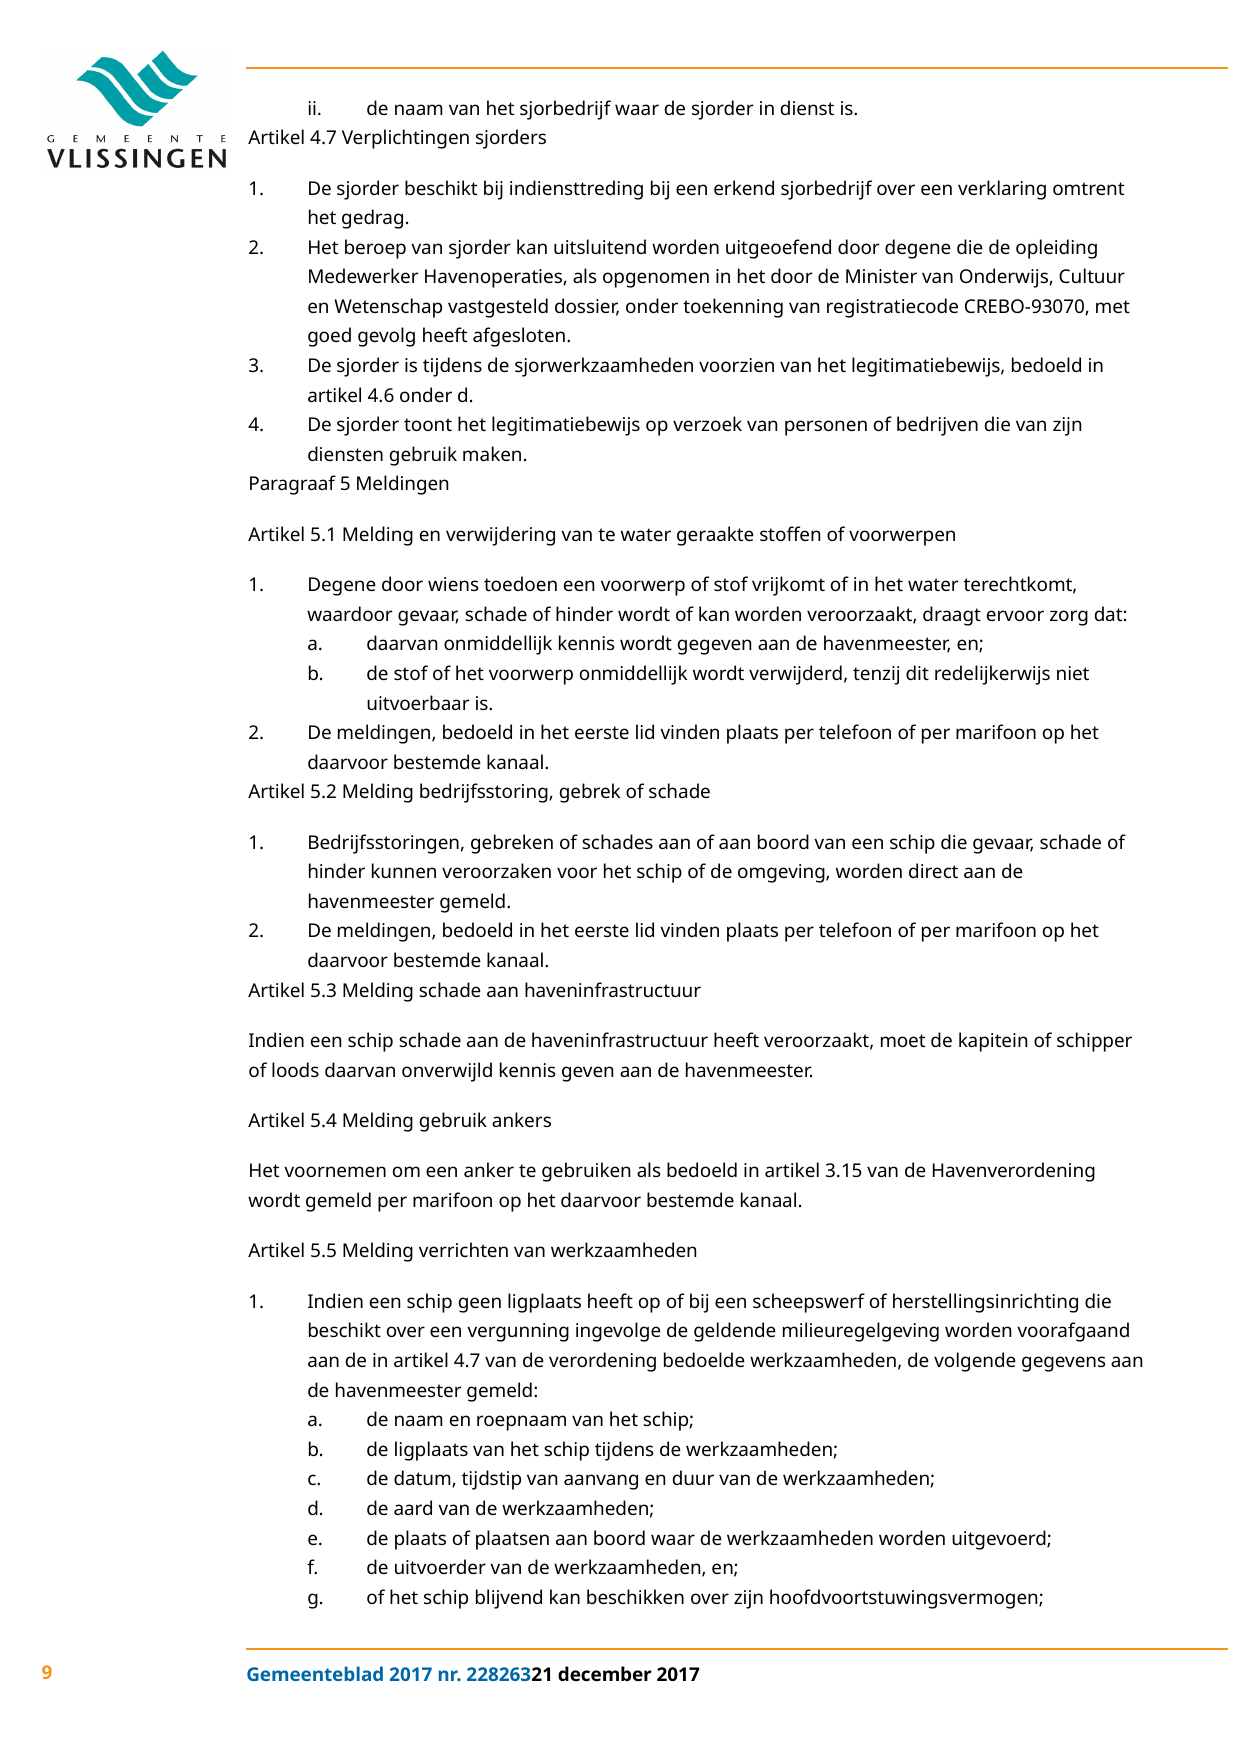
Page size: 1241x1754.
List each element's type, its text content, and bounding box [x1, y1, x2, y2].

list de naam en roepnaam van het schip; [307, 1406, 1152, 1432]
text Artikel 5.4 Melding gebruik ankers [248, 1107, 1152, 1133]
text Indien een schip schade aan de haveninfrastructuur heeft veroorzaakt, moet de kapitein of schipper of loods daarvan onverwijld kennis geven aan de havenmeester. [248, 1027, 1152, 1083]
text Artikel 5.3 Melding schade aan haveninfrastructuur [248, 977, 1152, 1003]
list Degene door wiens toedoen een voorwerp of stof vrijkomt of in het water terechtkomt, waardoor gevaar, schade of hinder wordt of kan worden veroorzaakt, draagt ervoor zorg dat: [248, 571, 1152, 627]
list De meldingen, bedoeld in het eerste lid vinden plaats per telefoon of per marifoon op het daarvoor bestemde kanaal. [248, 918, 1152, 973]
list de ligplaats van het schip tijdens de werkzaamheden; [307, 1436, 1152, 1462]
text Artikel 5.2 Melding bedrijfsstoring, gebrek of schade [248, 778, 1152, 804]
list de aard van de werkzaamheden; [307, 1495, 1152, 1521]
list de stof of het voorwerp onmiddellijk wordt verwijderd, tenzij dit redelijkerwijs niet uitvoerbaar is. [307, 660, 1152, 716]
list daarvan onmiddellijk kennis wordt gegeven aan de havenmeester, en; [307, 631, 1152, 656]
list De sjorder is tijdens de sjorwerkzaamheden voorzien van het legitimatiebewijs, bedoeld in artikel 4.6 onder d. [248, 352, 1152, 408]
list Het beroep van sjorder kan uitsluitend worden uitgeoefend door degene die de opleiding Medewerker Havenoperaties, als opgenomen in het door de Minister van Onderwijs, Cultuur en Wetenschap vastgesteld dossier, onder toekenning van registratiecode CREBO-93070, met goed gevolg heeft afgesloten. [248, 234, 1152, 348]
list De meldingen, bedoeld in het eerste lid vinden plaats per telefoon of per marifoon op het daarvoor bestemde kanaal. [248, 719, 1152, 775]
text Paragraaf 5 Meldingen [248, 471, 1152, 496]
text Artikel 5.5 Melding verrichten van werkzaamheden [248, 1238, 1152, 1263]
list de uitvoerder van de werkzaamheden, en; [307, 1554, 1152, 1580]
list Indien een schip geen ligplaats heeft op of bij een scheepswerf of herstellingsinrichting die beschikt over een vergunning ingevolge de geldende milieuregelgeving worden voorafgaand aan de in artikel 4.7 van de verordening bedoelde werkzaamheden, de volgende gegevens aan de havenmeester gemeld: [248, 1288, 1152, 1403]
list Bedrijfsstoringen, gebreken of schades aan of aan boord van een schip die gevaar, schade of hinder kunnen veroorzaken voor het schip of de omgeving, worden direct aan de havenmeester gemeld. [248, 829, 1152, 914]
text Het voornemen om een anker te gebruiken als bedoeld in artikel 3.15 van de Havenverordening wordt gemeld per marifoon op het daarvoor bestemde kanaal. [248, 1158, 1152, 1213]
text Artikel 5.1 Melding en verwijdering van te water geraakte stoffen of voorwerpen [248, 521, 1152, 547]
list de plaats of plaatsen aan boord waar de werkzaamheden worden uitgevoerd; [307, 1525, 1152, 1551]
list De sjorder beschikt bij indiensttreding bij een erkend sjorbedrijf over een verklaring omtrent het gedrag. [248, 175, 1152, 230]
list de naam van het sjorbedrijf waar de sjorder in dienst is. [307, 95, 1152, 121]
list de datum, tijdstip van aanvang en duur van de werkzaamheden; [307, 1466, 1152, 1491]
text Artikel 4.7 Verplichtingen sjorders [248, 124, 1152, 150]
list De sjorder toont het legitimatiebewijs op verzoek van personen of bedrijven die van zijn diensten gebruik maken. [248, 411, 1152, 467]
picture [41, 47, 231, 172]
list of het schip blijvend kan beschikken over zijn hoofdvoortstuwingsvermogen; [307, 1584, 1152, 1610]
